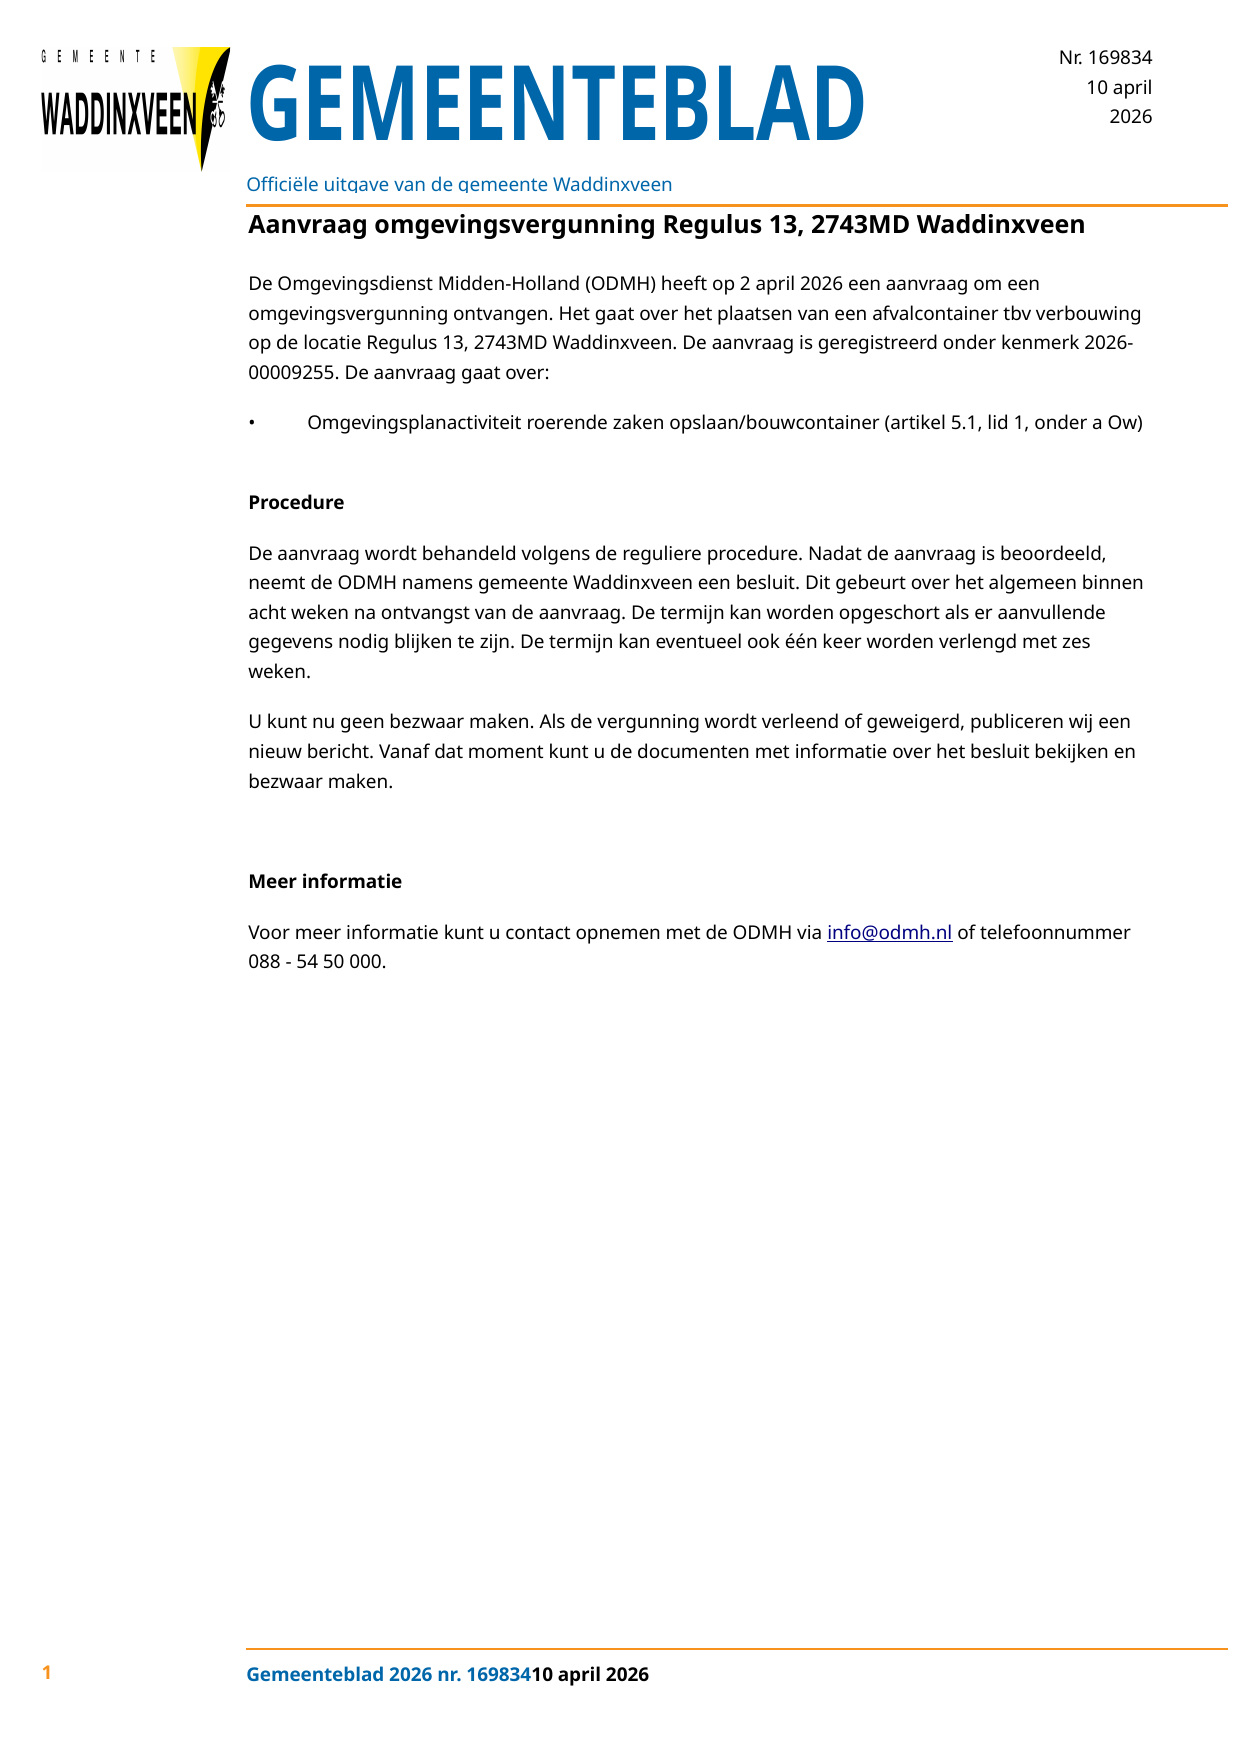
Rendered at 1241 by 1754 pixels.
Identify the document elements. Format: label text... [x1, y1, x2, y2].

text Procedure [248, 489, 1152, 515]
picture [41, 47, 231, 172]
text Meer informatie [248, 869, 1152, 894]
text De aanvraag wordt behandeld volgens de reguliere procedure. Nadat de aanvraag is beoordeeld, neemt de ODMH namens gemeente Waddinxveen een besluit. Dit gebeurt over het algemeen binnen acht weken na ontvangst van de aanvraag. De termijn kan worden opgeschort als er aanvullende gegevens nodig blijken te zijn. De termijn kan eventueel ook één keer worden verlengd met zes weken. [248, 540, 1152, 684]
text Voor meer informatie kunt u contact opnemen met de ODMH via info@odmh.nl of telefoonnummer 088 - 54 50 000. [248, 919, 1152, 974]
list Omgevingsplanactiviteit roerende zaken opslaan/bouwcontainer (artikel 5.1, lid 1, onder a Ow) [248, 409, 1152, 435]
text De Omgevingsdienst Midden-Holland (ODMH) heeft op 2 april 2026 een aanvraag om een omgevingsvergunning ontvangen. Het gaat over het plaatsen van een afvalcontainer tbv verbouwing op de locatie Regulus 13, 2743MD Waddinxveen. De aanvraag is geregistreerd onder kenmerk 2026-00009255. De aanvraag gaat over: [248, 270, 1152, 385]
text U kunt nu geen bezwaar maken. Als de vergunning wordt verleend of geweigerd, publiceren wij een nieuw bericht. Vanaf dat moment kunt u de documenten met informatie over het besluit bekijken en bezwaar maken. [248, 709, 1152, 793]
text Aanvraag omgevingsvergunning Regulus 13, 2743MD Waddinxveen [248, 207, 1152, 241]
